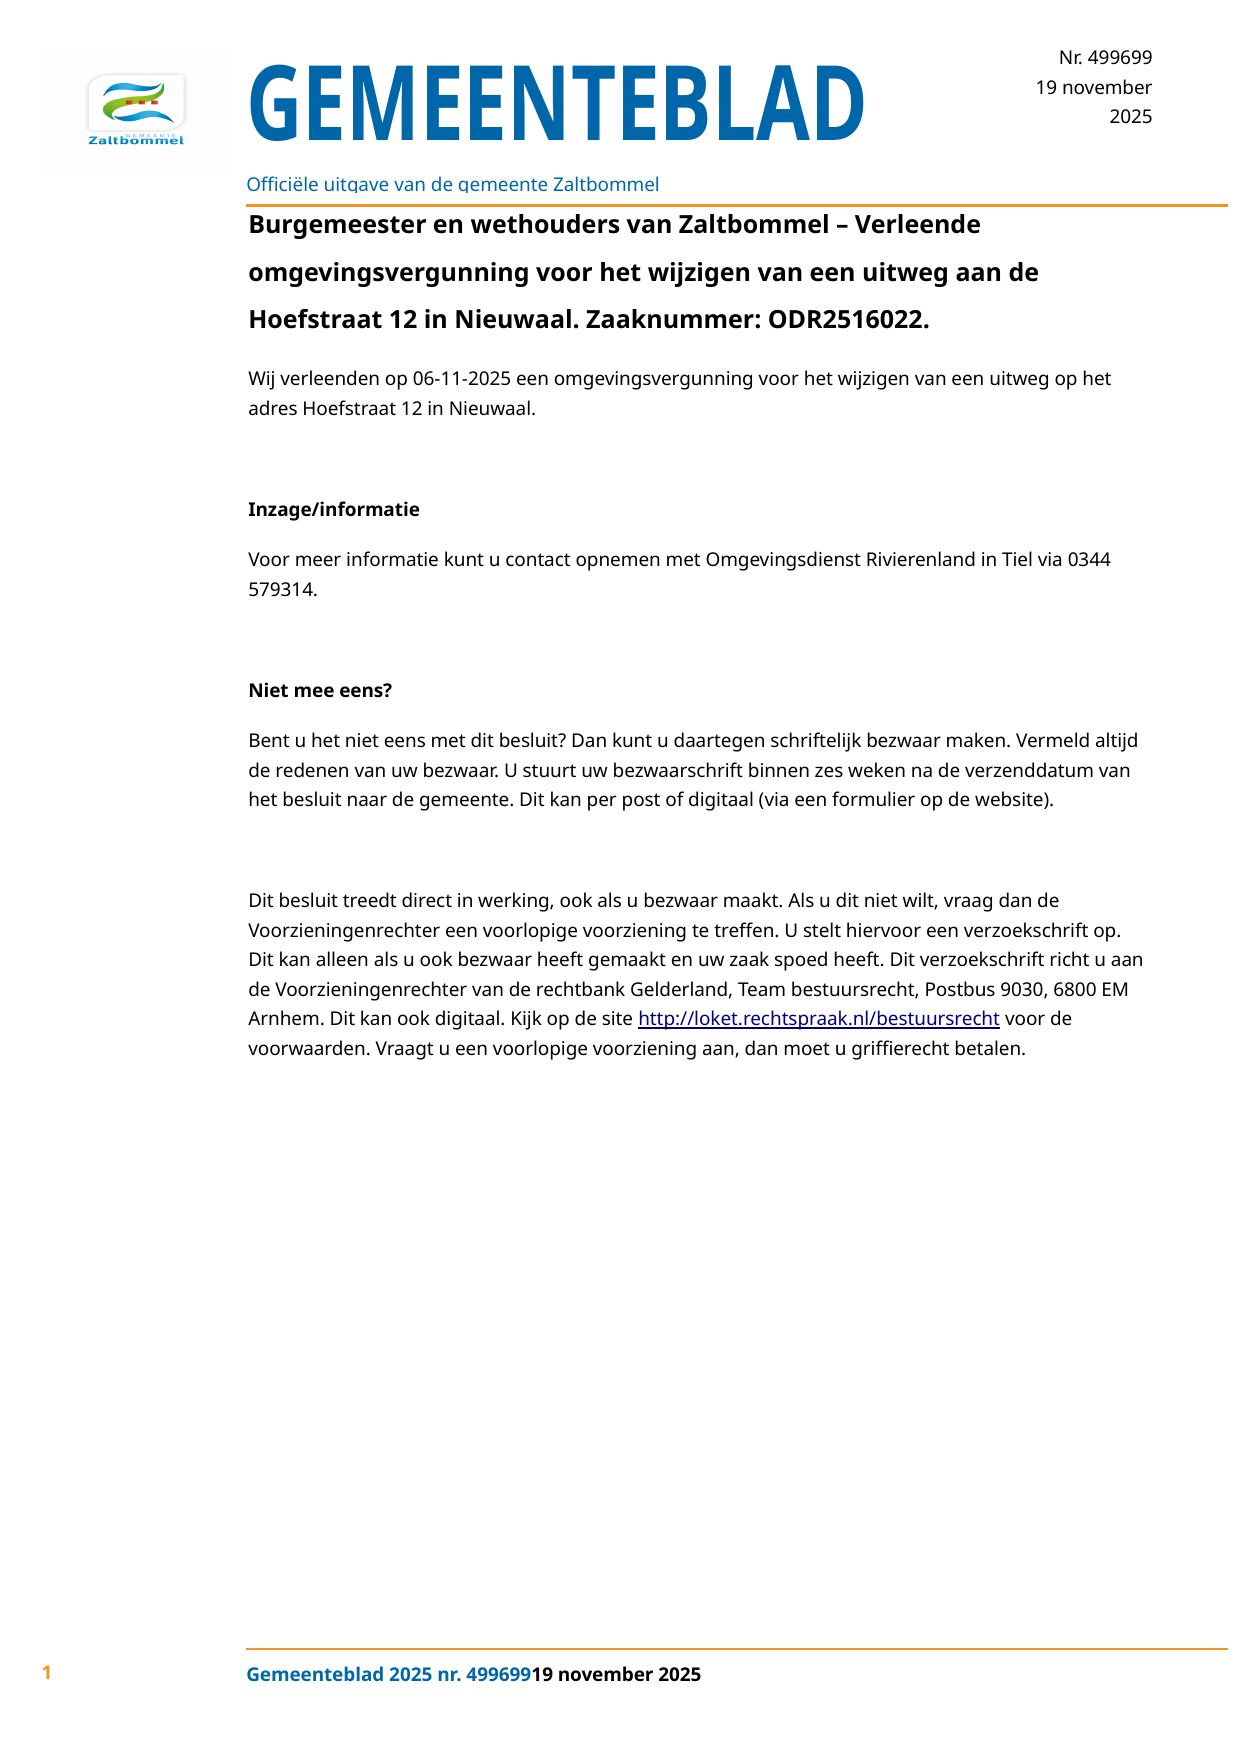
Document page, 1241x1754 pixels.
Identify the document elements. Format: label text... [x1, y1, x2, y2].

text Inzage/informatie [248, 496, 1152, 522]
text Bent u het niet eens met dit besluit? Dan kunt u daartegen schriftelijk bezwaar maken. Vermeld altijd de redenen van uw bezwaar. U stuurt uw bezwaarschrift binnen zes weken na de verzenddatum van het besluit naar de gemeente. Dit kan per post of digitaal (via een formulier op de website). [248, 727, 1152, 812]
text Burgemeester en wethouders van Zaltbommel – Verleende omgevingsvergunning voor het wijzigen van een uitweg aan de Hoefstraat 12 in Nieuwaal. Zaaknummer: ODR2516022. [248, 207, 1152, 336]
picture [41, 47, 231, 172]
text Voor meer informatie kunt u contact opnemen met Omgevingsdienst Rivierenland in Tiel via 0344 579314. [248, 546, 1152, 602]
text Wij verleenden op 06-11-2025 een omgevingsvergunning voor het wijzigen van een uitweg op het adres Hoefstraat 12 in Nieuwaal. [248, 366, 1152, 421]
text Dit besluit treedt direct in werking, ook als u bezwaar maakt. Als u dit niet wilt, vraag dan de Voorzieningenrechter een voorlopige voorziening te treffen. U stelt hiervoor een verzoekschrift op. Dit kan alleen als u ook bezwaar heeft gemaakt en uw zaak spoed heeft. Dit verzoekschrift richt u aan de Voorzieningenrechter van de rechtbank Gelderland, Team bestuursrecht, Postbus 9030, 6800 EM Arnhem. Dit kan ook digitaal. Kijk op de site http://loket.rechtspraak.nl/bestuursrecht voor de voorwaarden. Vraagt u een voorlopige voorziening aan, dan moet u griffierecht betalen. [248, 887, 1152, 1061]
text Niet mee eens? [248, 677, 1152, 702]
